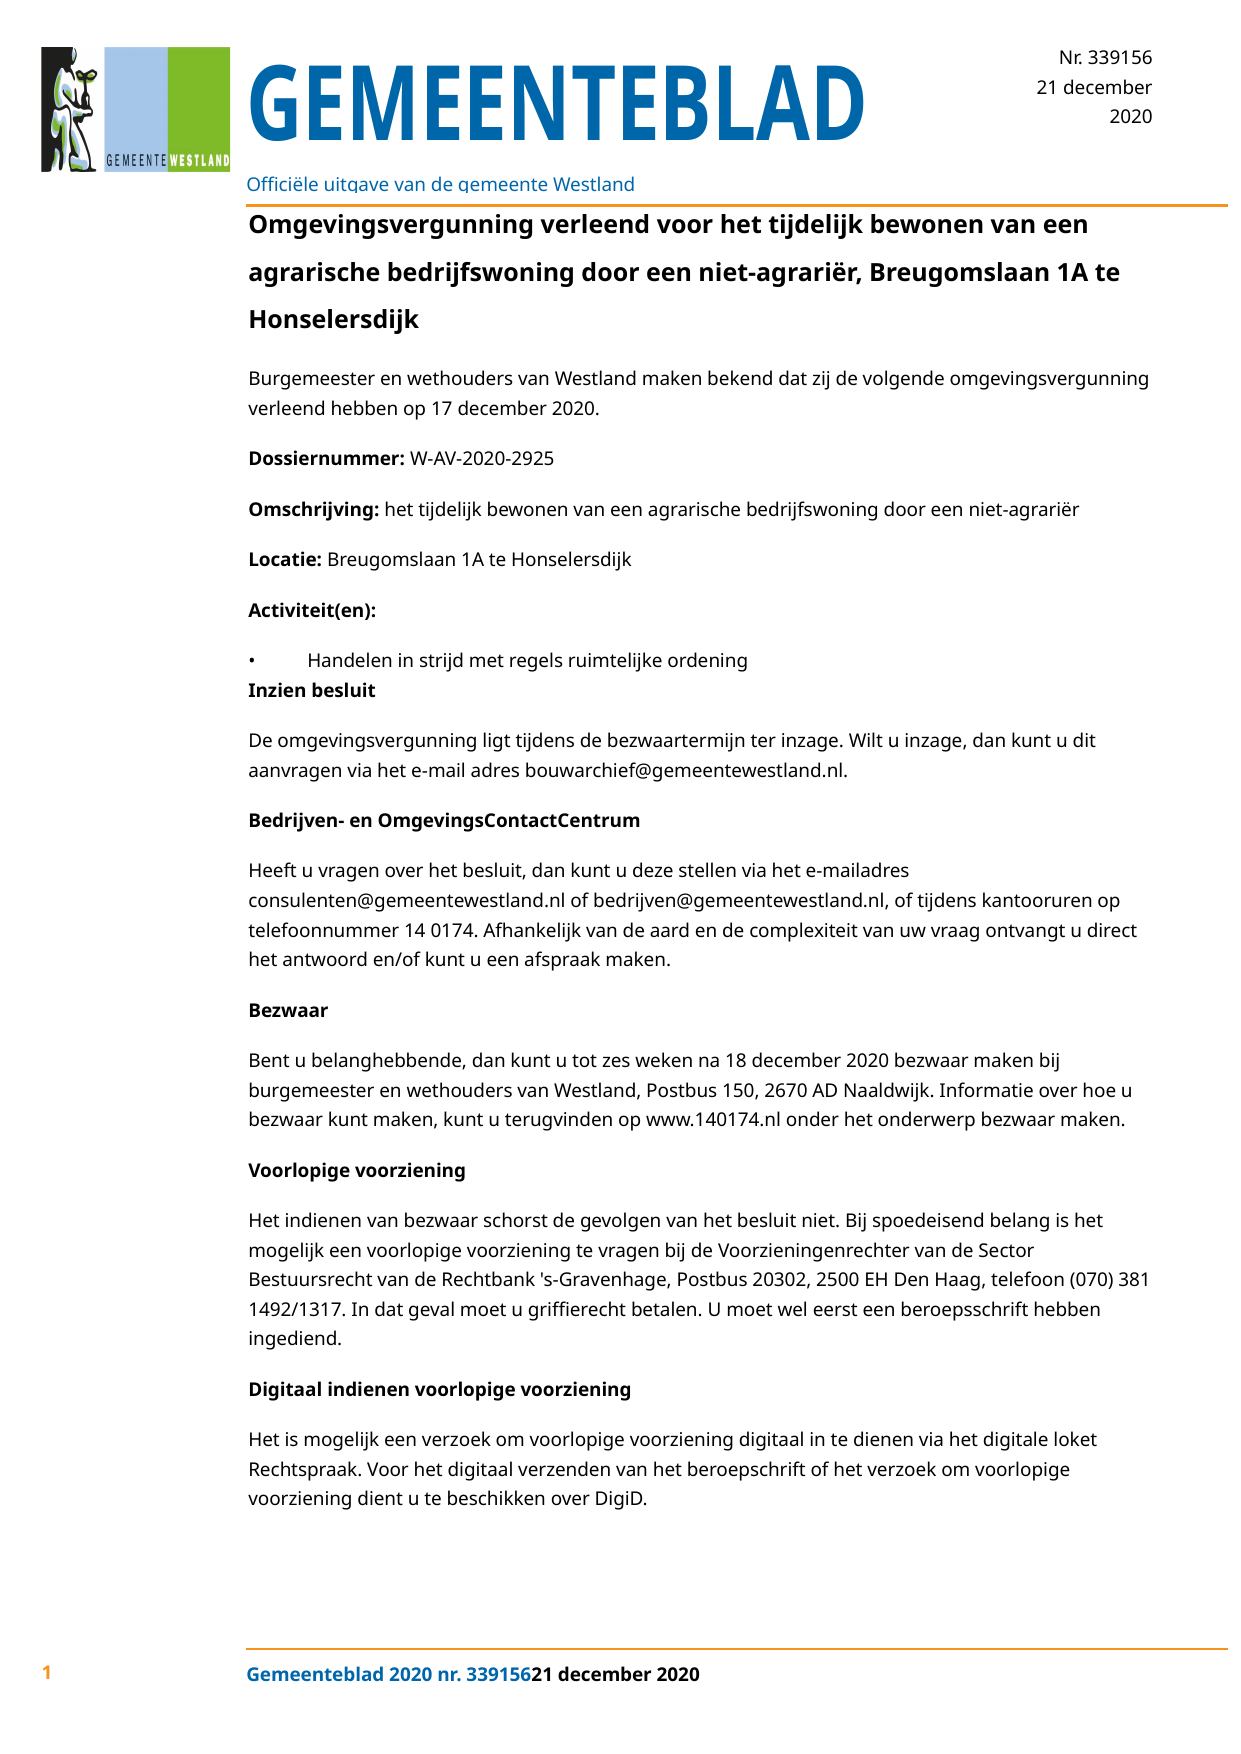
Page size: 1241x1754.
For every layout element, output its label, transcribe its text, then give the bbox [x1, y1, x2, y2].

list Handelen in strijd met regels ruimtelijke ordening [248, 647, 1152, 673]
text Activiteit(en): [248, 597, 1152, 622]
text Locatie: Breugomslaan 1A te Honselersdijk [248, 546, 1152, 572]
picture [41, 47, 231, 172]
text Dossiernummer: W-AV-2020-2925 [248, 446, 1152, 471]
text Voorlopige voorziening [248, 1157, 1152, 1182]
text Digitaal indienen voorlopige voorziening [248, 1376, 1152, 1402]
text Bent u belanghebbende, dan kunt u tot zes weken na 18 december 2020 bezwaar maken bij burgemeester en wethouders van Westland, Postbus 150, 2670 AD Naaldwijk. Informatie over hoe u bezwaar kunt maken, kunt u terugvinden op www.140174.nl onder het onderwerp bezwaar maken. [248, 1047, 1152, 1132]
text Bedrijven- en OmgevingsContactCentrum [248, 807, 1152, 833]
text Heeft u vragen over het besluit, dan kunt u deze stellen via het e-mailadres consulenten@gemeentewestland.nl of bedrijven@gemeentewestland.nl, of tijdens kantooruren op telefoonnummer 14 0174. Afhankelijk van de aard en de complexiteit van uw vraag ontvangt u direct het antwoord en/of kunt u een afspraak maken. [248, 858, 1152, 972]
text De omgevingsvergunning ligt tijdens de bezwaartermijn ter inzage. Wilt u inzage, dan kunt u dit aanvragen via het e-mail adres bouwarchief@gemeentewestland.nl. [248, 727, 1152, 782]
text Omschrijving: het tijdelijk bewonen van een agrarische bedrijfswoning door een niet-agrariër [248, 496, 1152, 522]
text Het indienen van bezwaar schorst de gevolgen van het besluit niet. Bij spoedeisend belang is het mogelijk een voorlopige voorziening te vragen bij de Voorzieningenrechter van de Sector Bestuursrecht van de Rechtbank 's-Gravenhage, Postbus 20302, 2500 EH Den Haag, telefoon (070) 381 1492/1317. In dat geval moet u griffierecht betalen. U moet wel eerst een beroepsschrift hebben ingediend. [248, 1207, 1152, 1351]
text Inzien besluit [248, 677, 1152, 702]
text Bezwaar [248, 997, 1152, 1022]
text Burgemeester en wethouders van Westland maken bekend dat zij de volgende omgevingsvergunning verleend hebben op 17 december 2020. [248, 366, 1152, 421]
text Het is mogelijk een verzoek om voorlopige voorziening digitaal in te dienen via het digitale loket Rechtspraak. Voor het digitaal verzenden van het beroepschrift of het verzoek om voorlopige voorziening dient u te beschikken over DigiD. [248, 1426, 1152, 1511]
text Omgevingsvergunning verleend voor het tijdelijk bewonen van een agrarische bedrijfswoning door een niet-agrariër, Breugomslaan 1A te Honselersdijk [248, 207, 1152, 336]
